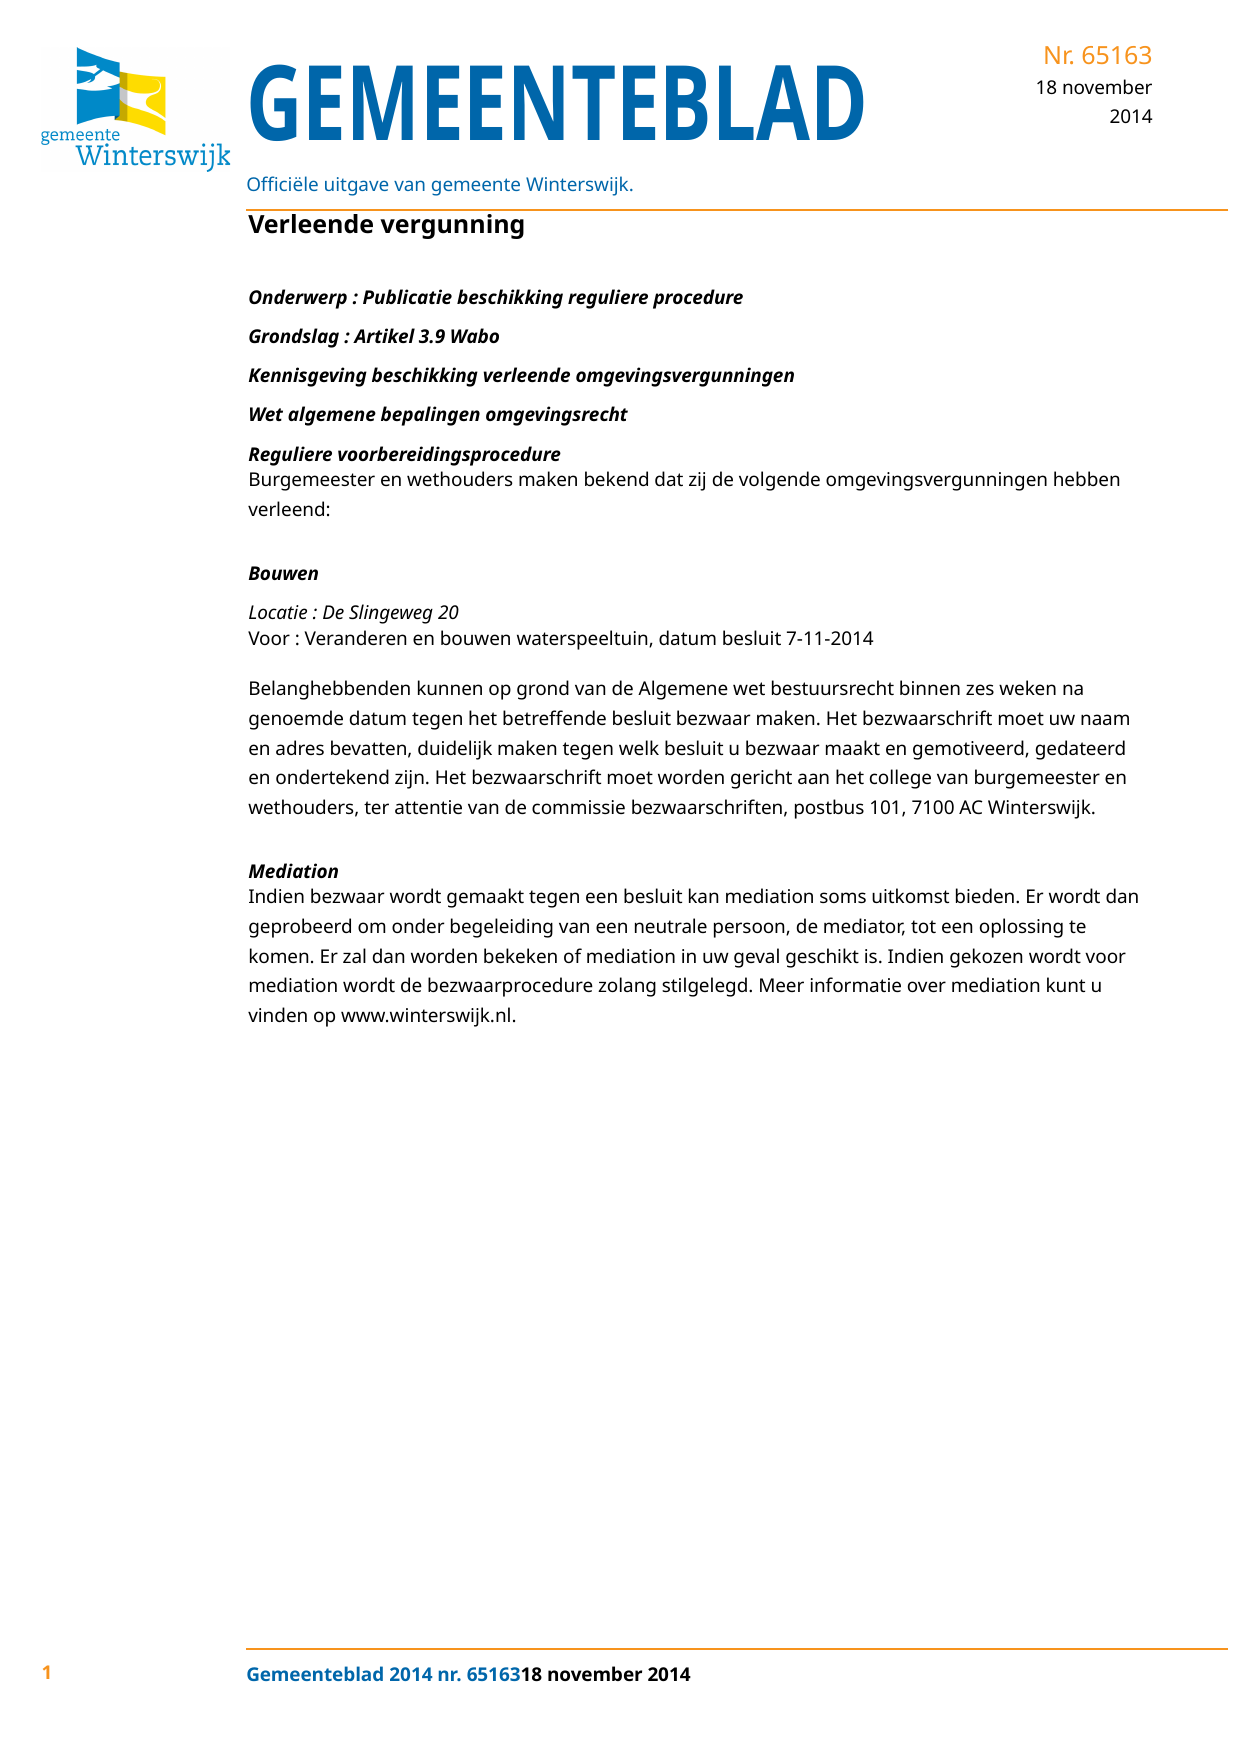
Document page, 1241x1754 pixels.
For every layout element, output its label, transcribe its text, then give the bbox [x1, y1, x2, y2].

text Mediation [248, 858, 1152, 884]
text Burgemeester en wethouders maken bekend dat zij de volgende omgevingsvergunningen hebben verleend: [248, 467, 1152, 522]
text Wet algemene bepalingen omgevingsrecht [248, 402, 1152, 427]
text Bouwen [248, 560, 1152, 586]
text Belanghebbenden kunnen op grond van de Algemene wet bestuursrecht binnen zes weken na genoemde datum tegen het betreffende besluit bezwaar maken. Het bezwaarschrift moet uw naam en adres bevatten, duidelijk maken tegen welk besluit u bezwaar maakt en gemotiveerd, gedateerd en ondertekend zijn. Het bezwaarschrift moet worden gericht aan het college van burgemeester en wethouders, ter attentie van de commissie bezwaarschriften, postbus 101, 7100 AC Winterswijk. [248, 676, 1152, 820]
text Locatie : De Slingeweg 20 [248, 599, 1152, 625]
text Grondslag : Artikel 3.9 Wabo [248, 323, 1152, 349]
picture [225, 153, 231, 162]
text Verleende vergunning [248, 211, 1152, 241]
text Onderwerp : Publicatie beschikking reguliere procedure [248, 284, 1152, 309]
text Kennisgeving beschikking verleende omgevingsvergunningen [248, 362, 1152, 388]
text Voor : Veranderen en bouwen waterspeeltuin, datum besluit 7-11-2014 [248, 625, 1152, 651]
text Reguliere voorbereidingsprocedure [248, 441, 1152, 467]
picture [41, 47, 231, 172]
text Indien bezwaar wordt gemaakt tegen een besluit kan mediation soms uitkomst bieden. Er wordt dan geprobeerd om onder begeleiding van een neutrale persoon, de mediator, tot een oplossing te komen. Er zal dan worden bekeken of mediation in uw geval geschikt is. Indien gekozen wordt voor mediation wordt de bezwaarprocedure zolang stilgelegd. Meer informatie over mediation kunt u vinden op www.winterswijk.nl. [248, 884, 1152, 1028]
